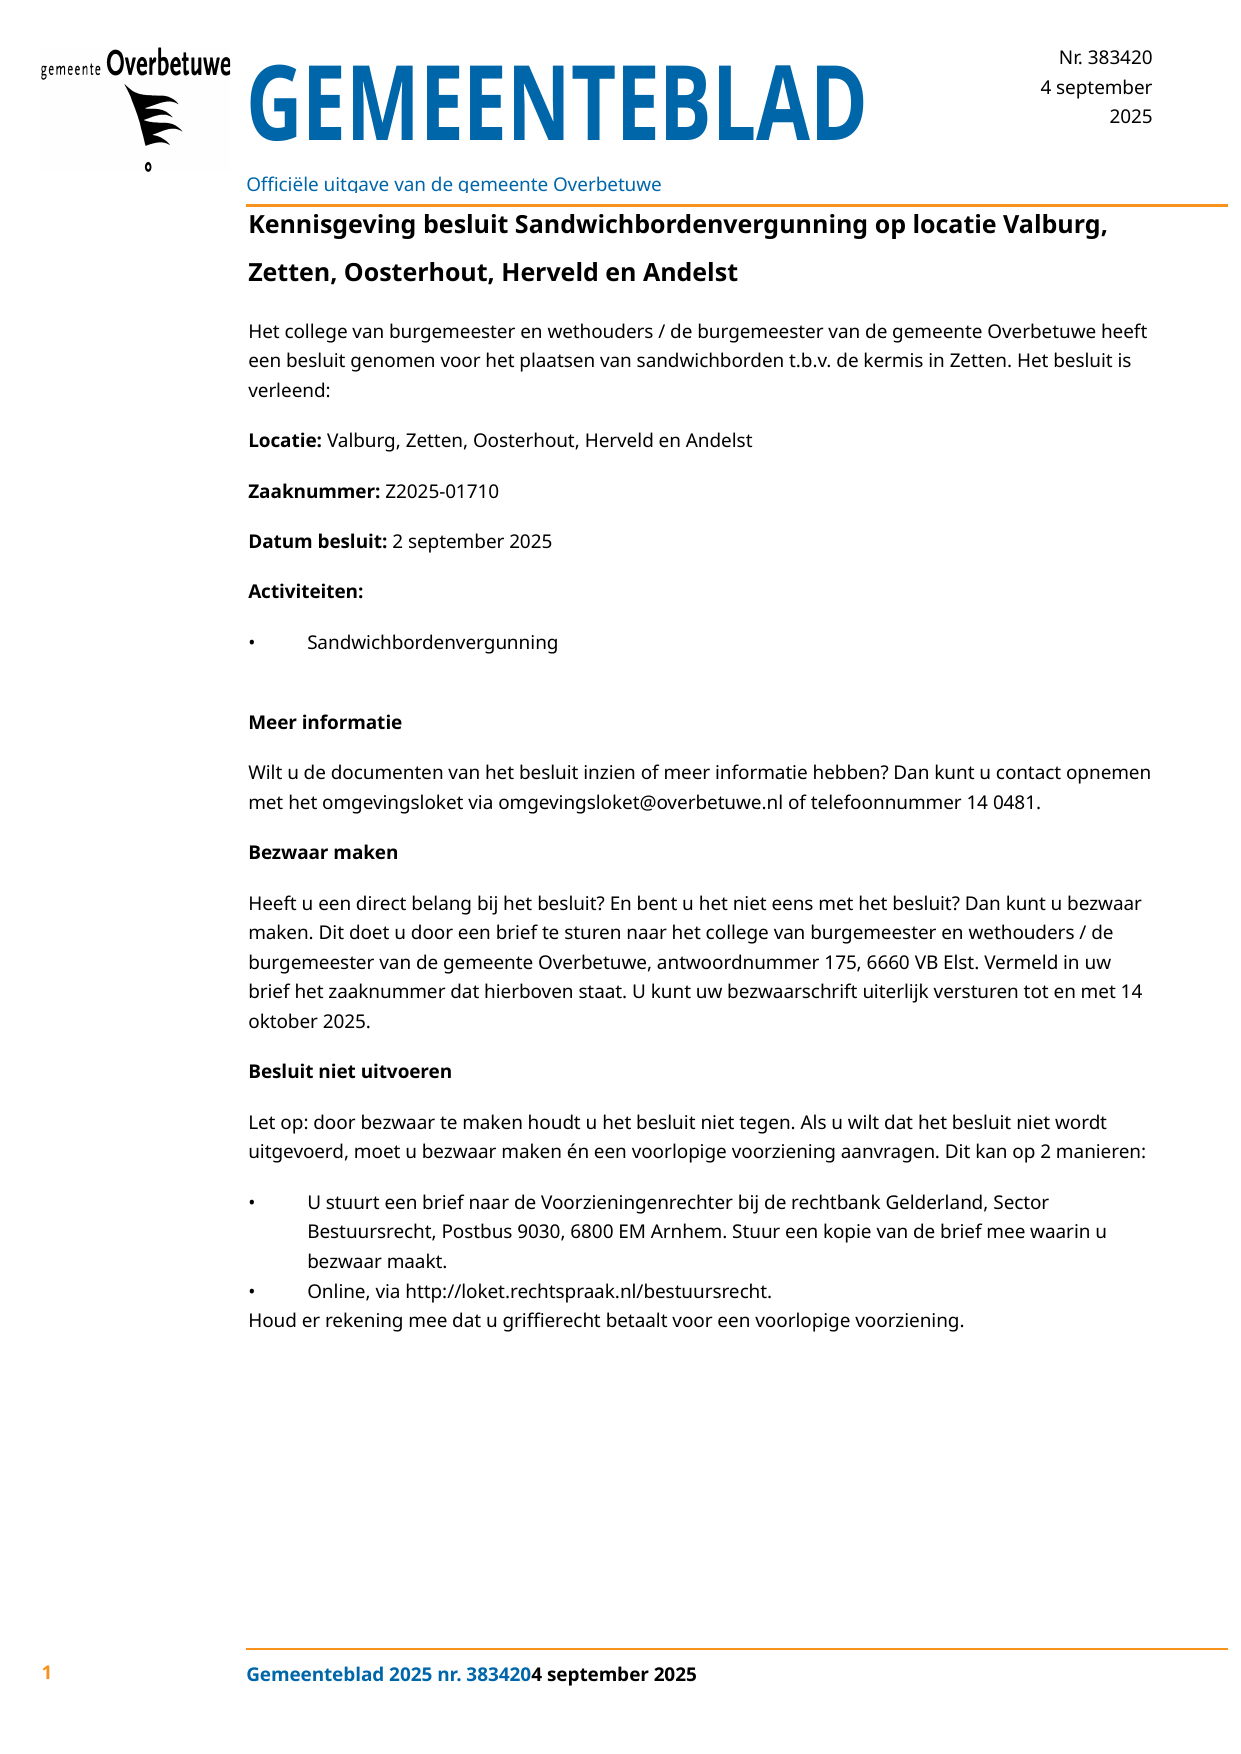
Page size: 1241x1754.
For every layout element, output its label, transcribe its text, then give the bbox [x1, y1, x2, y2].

text Meer informatie [248, 709, 1152, 735]
text Locatie: Valburg, Zetten, Oosterhout, Herveld en Andelst [248, 427, 1152, 453]
text Activiteiten: [248, 579, 1152, 604]
text Let op: door bezwaar te maken houdt u het besluit niet tegen. Als u wilt dat het besluit niet wordt uitgevoerd, moet u bezwaar maken én een voorlopige voorziening aanvragen. Dit kan op 2 manieren: [248, 1109, 1152, 1164]
text Bezwaar maken [248, 839, 1152, 865]
picture [41, 47, 231, 172]
text Houd er rekening mee dat u griffierecht betaalt voor een voorlopige voorziening. [248, 1307, 1152, 1333]
text Besluit niet uitvoeren [248, 1059, 1152, 1084]
text Datum besluit: 2 september 2025 [248, 528, 1152, 554]
text Heeft u een direct belang bij het besluit? En bent u het niet eens met het besluit? Dan kunt u bezwaar maken. Dit doet u door een brief te sturen naar het college van burgemeester en wethouders / de burgemeester van de gemeente Overbetuwe, antwoordnummer 175, 6660 VB Elst. Vermeld in uw brief het zaaknummer dat hierboven staat. U kunt uw bezwaarschrift uiterlijk versturen tot en met 14 oktober 2025. [248, 890, 1152, 1034]
text Kennisgeving besluit Sandwichbordenvergunning op locatie Valburg, Zetten, Oosterhout, Herveld en Andelst [248, 207, 1152, 288]
text Wilt u de documenten van het besluit inzien of meer informatie hebben? Dan kunt u contact opnemen met het omgevingsloket via omgevingsloket@overbetuwe.nl of telefoonnummer 14 0481. [248, 759, 1152, 815]
list Online, via http://loket.rechtspraak.nl/bestuursrecht. [248, 1278, 1152, 1304]
list Sandwichbordenvergunning [248, 629, 1152, 655]
text Het college van burgemeester en wethouders / de burgemeester van de gemeente Overbetuwe heeft een besluit genomen voor het plaatsen van sandwichborden t.b.v. de kermis in Zetten. Het besluit is verleend: [248, 318, 1152, 403]
list U stuurt een brief naar de Voorzieningenrechter bij de rechtbank Gelderland, Sector Bestuursrecht, Postbus 9030, 6800 EM Arnhem. Stuur een kopie van de brief mee waarin u bezwaar maakt. [248, 1189, 1152, 1274]
text Zaaknummer: Z2025-01710 [248, 478, 1152, 504]
